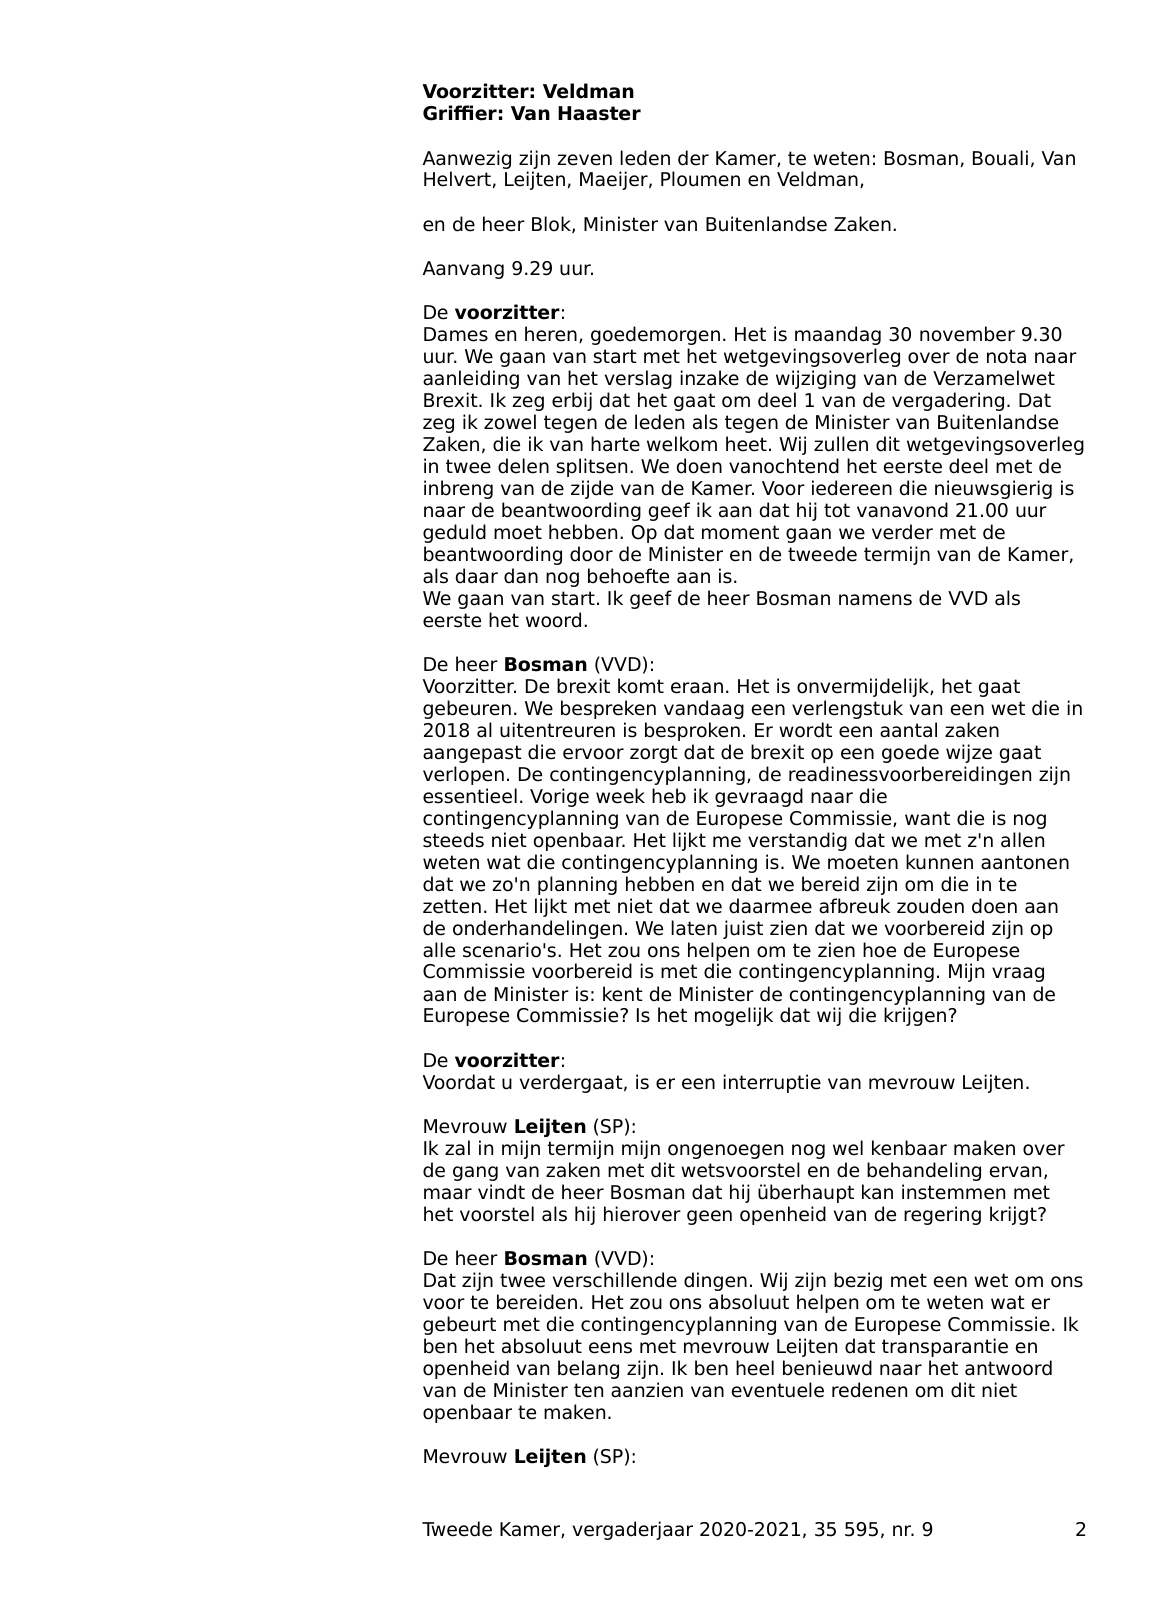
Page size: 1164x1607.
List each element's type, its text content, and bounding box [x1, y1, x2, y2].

text Griffier: Van Haaster [422, 103, 1087, 125]
text We gaan van start. Ik geef de heer Bosman namens de VVD als eerste het woord. [422, 588, 1087, 632]
text Voorzitter. De brexit komt eraan. Het is onvermijdelijk, het gaat gebeuren. We bespreken vandaag een verlengstuk van een wet die in 2018 al uitentreuren is besproken. Er wordt een aantal zaken aangepast die ervoor zorgt dat de brexit op een goede wijze gaat verlopen. De contingencyplanning, de readinessvoorbereidingen zijn essentieel. Vorige week heb ik gevraagd naar die contingencyplanning van de Europese Commissie, want die is nog steeds niet openbaar. Het lijkt me verstandig dat we met z'n allen weten wat die contingencyplanning is. We moeten kunnen aantonen dat we zo'n planning hebben en dat we bereid zijn om die in te zetten. Het lijkt met niet dat we daarmee afbreuk zouden doen aan de onderhandelingen. We laten juist zien dat we voorbereid zijn op alle scenario's. Het zou ons helpen om te zien hoe de Europese Commissie voorbereid is met die contingencyplanning. Mijn vraag aan de Minister is: kent de Minister de contingencyplanning van de Europese Commissie? Is het mogelijk dat wij die krijgen? [422, 676, 1087, 1027]
text Aanwezig zijn zeven leden der Kamer, te weten: Bosman, Bouali, Van Helvert, Leijten, Maeijer, Ploumen en Veldman, [422, 147, 1087, 191]
text Dames en heren, goedemorgen. Het is maandag 30 november 9.30 uur. We gaan van start met het wetgevingsoverleg over de nota naar aanleiding van het verslag inzake de wijziging van de Verzamelwet Brexit. Ik zeg erbij dat het gaat om deel 1 van de vergadering. Dat zeg ik zowel tegen de leden als tegen de Minister van Buitenlandse Zaken, die ik van harte welkom heet. Wij zullen dit wetgevingsoverleg in twee delen splitsen. We doen vanochtend het eerste deel met de inbreng van de zijde van de Kamer. Voor iedereen die nieuwsgierig is naar de beantwoording geef ik aan dat hij tot vanavond 21.00 uur geduld moet hebben. Op dat moment gaan we verder met de beantwoording door de Minister en de tweede termijn van de Kamer, als daar dan nog behoefte aan is. [422, 324, 1087, 588]
text Mevrouw Leijten (SP): [422, 1116, 1087, 1138]
text Ik zal in mijn termijn mijn ongenoegen nog wel kenbaar maken over de gang van zaken met dit wetsvoorstel en de behandeling ervan, maar vindt de heer Bosman dat hij überhaupt kan instemmen met het voorstel als hij hierover geen openheid van de regering krijgt? [422, 1138, 1087, 1226]
text Voordat u verdergaat, is er een interruptie van mevrouw Leijten. [422, 1072, 1087, 1093]
text Voorzitter: Veldman [422, 81, 1087, 103]
text De voorzitter: [422, 302, 1087, 324]
text De voorzitter: [422, 1049, 1087, 1072]
text Dat zijn twee verschillende dingen. Wij zijn bezig met een wet om ons voor te bereiden. Het zou ons absoluut helpen om te weten wat er gebeurt met die contingencyplanning van de Europese Commissie. Ik ben het absoluut eens met mevrouw Leijten dat transparantie en openheid van belang zijn. Ik ben heel benieuwd naar het antwoord van de Minister ten aanzien van eventuele redenen om dit niet openbaar te maken. [422, 1270, 1087, 1424]
text De heer Bosman (VVD): [422, 1248, 1087, 1270]
text Mevrouw Leijten (SP): [422, 1446, 1087, 1468]
text De heer Bosman (VVD): [422, 654, 1087, 676]
text en de heer Blok, Minister van Buitenlandse Zaken. [422, 213, 1087, 236]
text Aanvang 9.29 uur. [422, 258, 1087, 280]
